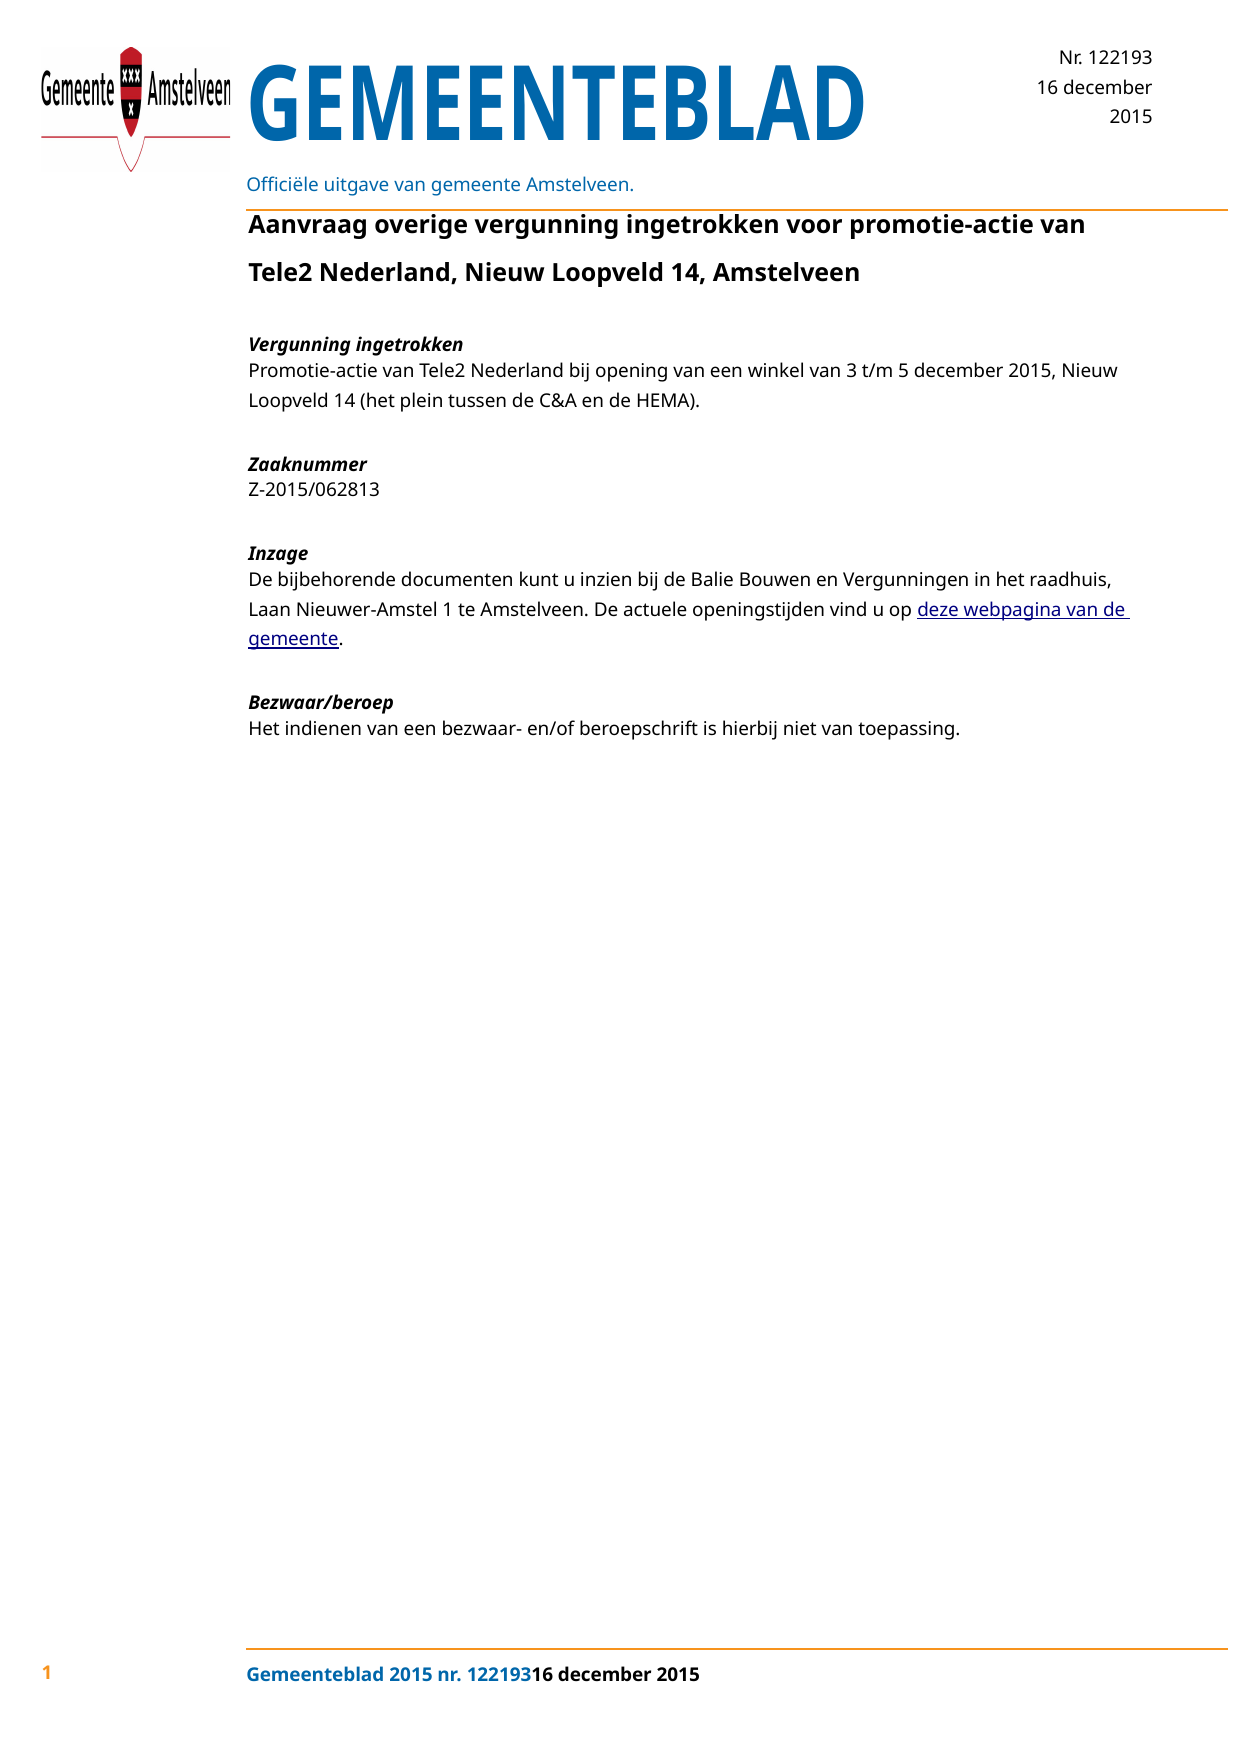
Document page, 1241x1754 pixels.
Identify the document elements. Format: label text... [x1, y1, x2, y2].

text Promotie-actie van Tele2 Nederland bij opening van een winkel van 3 t/m 5 december 2015, Nieuw Loopveld 14 (het plein tussen de C&A en de HEMA). [248, 357, 1152, 412]
text Bezwaar/beroep [248, 689, 1152, 715]
text Aanvraag overige vergunning ingetrokken voor promotie-actie van Tele2 Nederland, Nieuw Loopveld 14, Amstelveen [248, 211, 1152, 288]
text Het indienen van een bezwaar- en/of beroepschrift is hierbij niet van toepassing. [248, 715, 1152, 741]
picture [41, 47, 231, 172]
text Vergunning ingetrokken [248, 331, 1152, 357]
text Inzage [248, 540, 1152, 566]
text Z-2015/062813 [248, 476, 1152, 502]
text De bijbehorende documenten kunt u inzien bij de Balie Bouwen en Vergunningen in het raadhuis, Laan Nieuwer-Amstel 1 te Amstelveen. De actuele openingstijden vind u op deze webpagina van de gemeente. [248, 566, 1152, 651]
text Zaaknummer [248, 451, 1152, 476]
